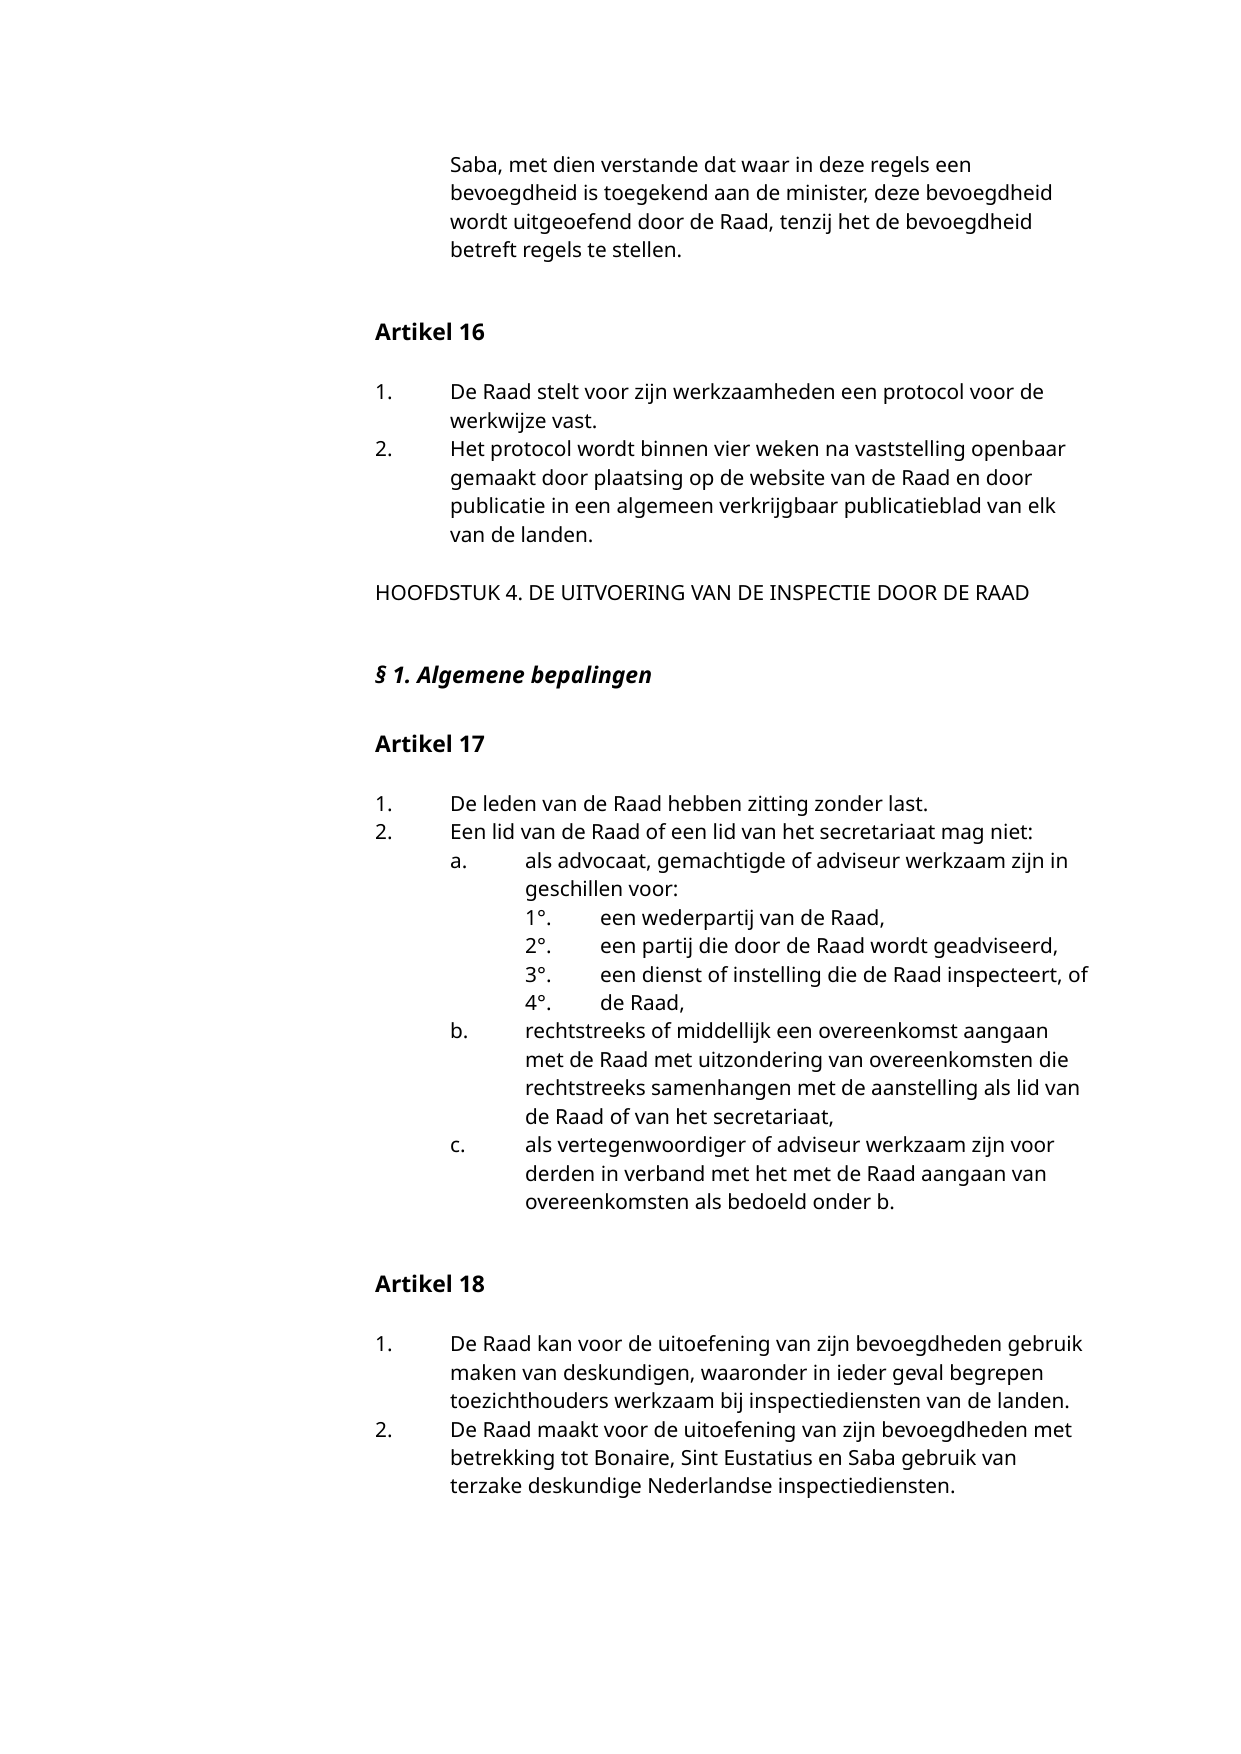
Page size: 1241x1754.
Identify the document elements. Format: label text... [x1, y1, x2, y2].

subtitle HOOFDSTUK 4. DE UITVOERING VAN DE INSPECTIE DOOR DE RAAD [375, 578, 1090, 607]
list rechtstreeks of middellijk een overeenkomst aangaan met de Raad met uitzondering van overeenkomsten die rechtstreeks samenhangen met de aanstelling als lid van de Raad of van het secretariaat, [450, 1017, 1090, 1130]
subtitle Artikel 17 [375, 728, 1090, 759]
subtitle § 1. Algemene bepalingen [375, 659, 1090, 690]
list De Raad stelt voor zijn werkzaamheden een protocol voor de werkwijze vast. [375, 377, 1090, 434]
list De Raad kan voor de uitoefening van zijn bevoegdheden gebruik maken van deskundigen, waaronder in ieder geval begrepen toezichthouders werkzaam bij inspectiediensten van de landen. [375, 1329, 1090, 1415]
list De Raad maakt voor de uitoefening van zijn bevoegdheden met betrekking tot Bonaire, Sint Eustatius en Saba gebruik van terzake deskundige Nederlandse inspectiediensten. [375, 1415, 1090, 1500]
subtitle Artikel 18 [375, 1268, 1090, 1299]
list Een lid van de Raad of een lid van het secretariaat mag niet: [375, 817, 1090, 846]
list als advocaat, gemachtigde of adviseur werkzaam zijn in geschillen voor: [450, 846, 1090, 903]
list Saba, met dien verstande dat waar in deze regels een bevoegdheid is toegekend aan de minister, deze bevoegdheid wordt uitgeoefend door de Raad, tenzij het de bevoegdheid betreft regels te stellen. [375, 150, 1090, 264]
list een wederpartij van de Raad, [525, 903, 1090, 931]
list als vertegenwoordiger of adviseur werkzaam zijn voor derden in verband met het met de Raad aangaan van overeenkomsten als bedoeld onder b. [450, 1130, 1090, 1216]
subtitle Artikel 16 [375, 316, 1090, 347]
list een partij die door de Raad wordt geadviseerd, [525, 931, 1090, 960]
list Het protocol wordt binnen vier weken na vaststelling openbaar gemaakt door plaatsing op de website van de Raad en door publicatie in een algemeen verkrijgbaar publicatieblad van elk van de landen. [375, 434, 1090, 548]
list De leden van de Raad hebben zitting zonder last. [375, 789, 1090, 817]
list de Raad, [525, 988, 1090, 1017]
list een dienst of instelling die de Raad inspecteert, of [525, 960, 1090, 988]
